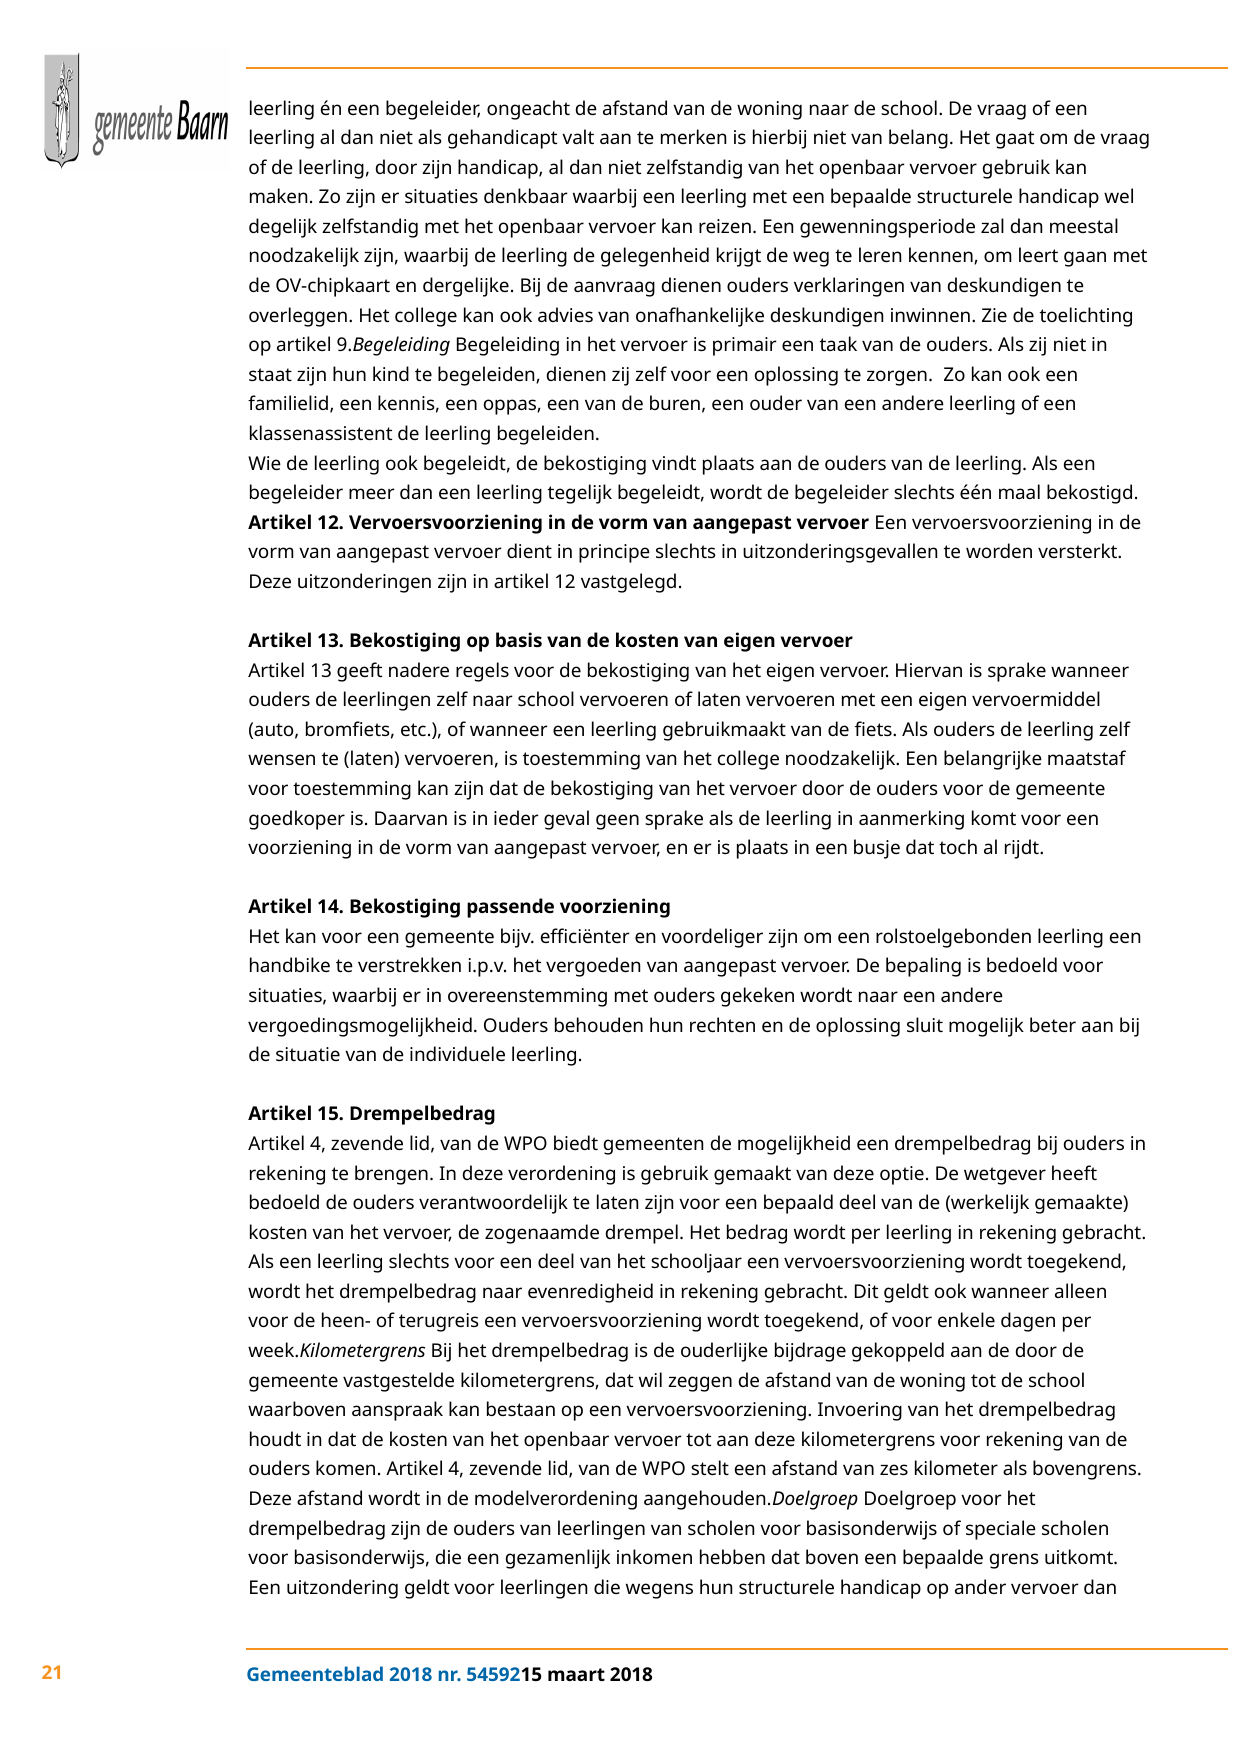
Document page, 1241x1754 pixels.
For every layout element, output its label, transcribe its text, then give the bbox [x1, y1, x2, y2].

text Wie de leerling ook begeleidt, de bekostiging vindt plaats aan de ouders van de leerling. Als een begeleider meer dan een leerling tegelijk begeleidt, wordt de begeleider slechts één maal bekostigd. [248, 450, 1152, 505]
text Artikel 15. Drempelbedrag [248, 1101, 1152, 1126]
text Artikel 4, zevende lid, van de WPO biedt gemeenten de mogelijkheid een drempelbedrag bij ouders in rekening te brengen. In deze verordening is gebruik gemaakt van deze optie. De wetgever heeft bedoeld de ouders verantwoordelijk te laten zijn voor een bepaald deel van de (werkelijk gemaakte) kosten van het vervoer, de zogenaamde drempel. Het bedrag wordt per leerling in rekening gebracht. Als een leerling slechts voor een deel van het schooljaar een vervoersvoorziening wordt toegekend, wordt het drempelbedrag naar evenredigheid in rekening gebracht. Dit geldt ook wanneer alleen voor de heen- of terugreis een vervoersvoorziening wordt toegekend, of voor enkele dagen per week.Kilometergrens Bij het drempelbedrag is de ouderlijke bijdrage gekoppeld aan de door de gemeente vastgestelde kilometergrens, dat wil zeggen de afstand van de woning tot de school waarboven aanspraak kan bestaan op een vervoersvoorziening. Invoering van het drempelbedrag houdt in dat de kosten van het openbaar vervoer tot aan deze kilometergrens voor rekening van de ouders komen. Artikel 4, zevende lid, van de WPO stelt een afstand van zes kilometer als bovengrens. Deze afstand wordt in de modelverordening aangehouden.Doelgroep Doelgroep voor het drempelbedrag zijn de ouders van leerlingen van scholen voor basisonderwijs of speciale scholen voor basisonderwijs, die een gezamenlijk inkomen hebben dat boven een bepaalde grens uitkomt. Een uitzondering geldt voor leerlingen die wegens hun structurele handicap op ander vervoer dan [248, 1130, 1152, 1600]
text Het kan voor een gemeente bijv. efficiënter en voordeliger zijn om een rolstoelgebonden leerling een handbike te verstrekken i.p.v. het vergoeden van aangepast vervoer. De bepaling is bedoeld voor situaties, waarbij er in overeenstemming met ouders gekeken wordt naar een andere vergoedingsmogelijkheid. Ouders behouden hun rechten en de oplossing sluit mogelijk beter aan bij de situatie van de individuele leerling. [248, 923, 1152, 1067]
text Artikel 14. Bekostiging passende voorziening [248, 893, 1152, 919]
text leerling én een begeleider, ongeacht de afstand van de woning naar de school. De vraag of een leerling al dan niet als gehandicapt valt aan te merken is hierbij niet van belang. Het gaat om de vraag of de leerling, door zijn handicap, al dan niet zelfstandig van het openbaar vervoer gebruik kan maken. Zo zijn er situaties denkbaar waarbij een leerling met een bepaalde structurele handicap wel degelijk zelfstandig met het openbaar vervoer kan reizen. Een gewenningsperiode zal dan meestal noodzakelijk zijn, waarbij de leerling de gelegenheid krijgt de weg te leren kennen, om leert gaan met de OV-chipkaart en dergelijke. Bij de aanvraag dienen ouders verklaringen van deskundigen te overleggen. Het college kan ook advies van onafhankelijke deskundigen inwinnen. Zie de toelichting op artikel 9.Begeleiding Begeleiding in het vervoer is primair een taak van de ouders. Als zij niet in staat zijn hun kind te begeleiden, dienen zij zelf voor een oplossing te zorgen. Zo kan ook een familielid, een kennis, een oppas, een van de buren, een ouder van een andere leerling of een klassenassistent de leerling begeleiden. [248, 95, 1152, 446]
picture [41, 47, 231, 172]
text Artikel 12. Vervoersvoorziening in de vorm van aangepast vervoer Een vervoersvoorziening in de vorm van aangepast vervoer dient in principe slechts in uitzonderingsgevallen te worden versterkt. Deze uitzonderingen zijn in artikel 12 vastgelegd. [248, 509, 1152, 594]
text Artikel 13 geeft nadere regels voor de bekostiging van het eigen vervoer. Hiervan is sprake wanneer ouders de leerlingen zelf naar school vervoeren of laten vervoeren met een eigen vervoermiddel (auto, bromfiets, etc.), of wanneer een leerling gebruikmaakt van de fiets. Als ouders de leerling zelf wensen te (laten) vervoeren, is toestemming van het college noodzakelijk. Een belangrijke maatstaf voor toestemming kan zijn dat de bekostiging van het vervoer door de ouders voor de gemeente goedkoper is. Daarvan is in ieder geval geen sprake als de leerling in aanmerking komt voor een voorziening in de vorm van aangepast vervoer, en er is plaats in een busje dat toch al rijdt. [248, 657, 1152, 860]
text Artikel 13. Bekostiging op basis van de kosten van eigen vervoer [248, 627, 1152, 653]
